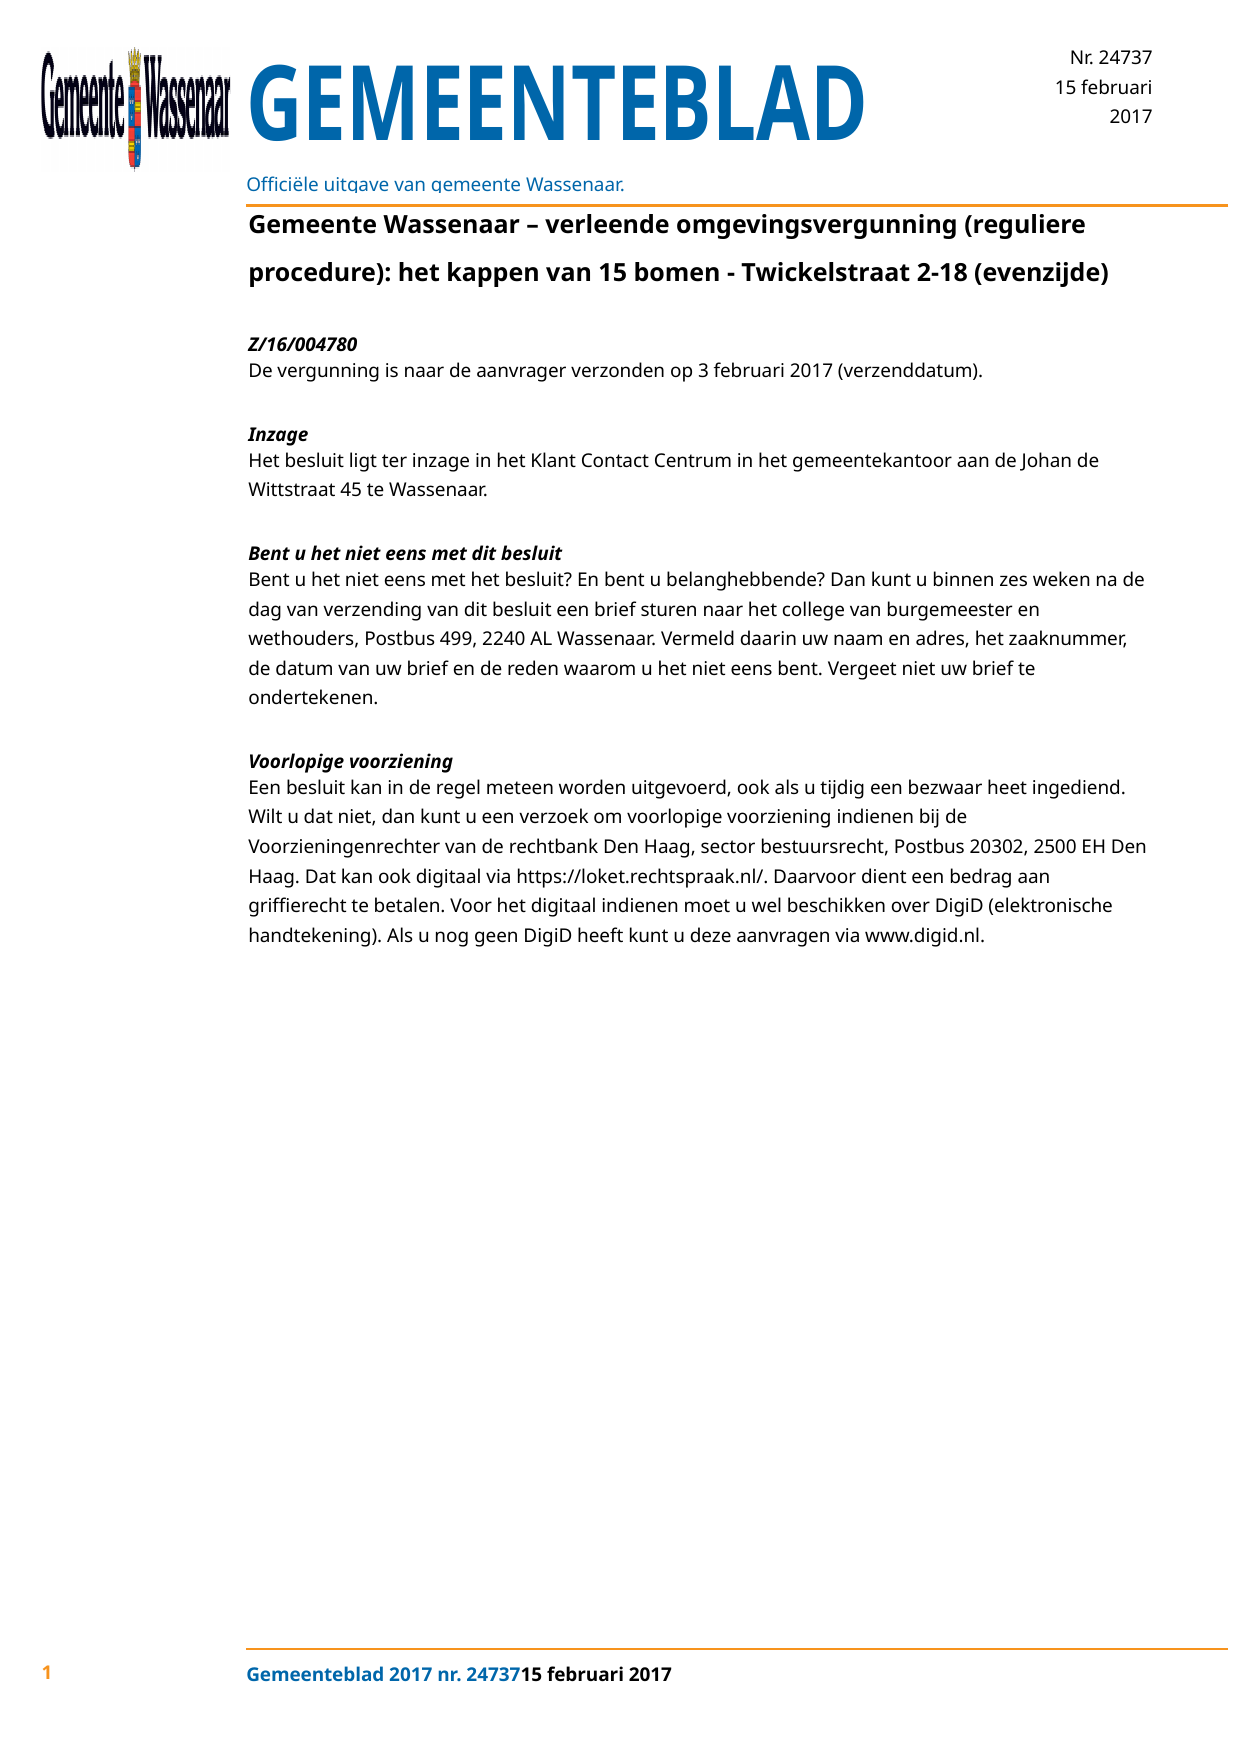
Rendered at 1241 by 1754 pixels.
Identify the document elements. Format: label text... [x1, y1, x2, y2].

text De vergunning is naar de aanvrager verzonden op 3 februari 2017 (verzenddatum). [248, 357, 1152, 383]
text Z/16/004780 [248, 331, 1152, 357]
picture [41, 47, 231, 172]
text Het besluit ligt ter inzage in het Klant Contact Centrum in het gemeentekantoor aan de Johan de Wittstraat 45 te Wassenaar. [248, 447, 1152, 502]
text Voorlopige voorziening [248, 748, 1152, 774]
text Gemeente Wassenaar – verleende omgevingsvergunning (reguliere procedure): het kappen van 15 bomen - Twickelstraat 2-18 (evenzijde) [248, 207, 1152, 288]
text Bent u het niet eens met dit besluit [248, 540, 1152, 566]
text Inzage [248, 421, 1152, 447]
text Bent u het niet eens met het besluit? En bent u belanghebbende? Dan kunt u binnen zes weken na de dag van verzending van dit besluit een brief sturen naar het college van burgemeester en wethouders, Postbus 499, 2240 AL Wassenaar. Vermeld daarin uw naam en adres, het zaaknummer, de datum van uw brief en de reden waarom u het niet eens bent. Vergeet niet uw brief te ondertekenen. [248, 566, 1152, 710]
text Een besluit kan in de regel meteen worden uitgevoerd, ook als u tijdig een bezwaar heet ingediend. Wilt u dat niet, dan kunt u een verzoek om voorlopige voorziening indienen bij de Voorzieningenrechter van de rechtbank Den Haag, sector bestuursrecht, Postbus 20302, 2500 EH Den Haag. Dat kan ook digitaal via https://loket.rechtspraak.nl/. Daarvoor dient een bedrag aan griffierecht te betalen. Voor het digitaal indienen moet u wel beschikken over DigiD (elektronische handtekening). Als u nog geen DigiD heeft kunt u deze aanvragen via www.digid.nl. [248, 774, 1152, 948]
